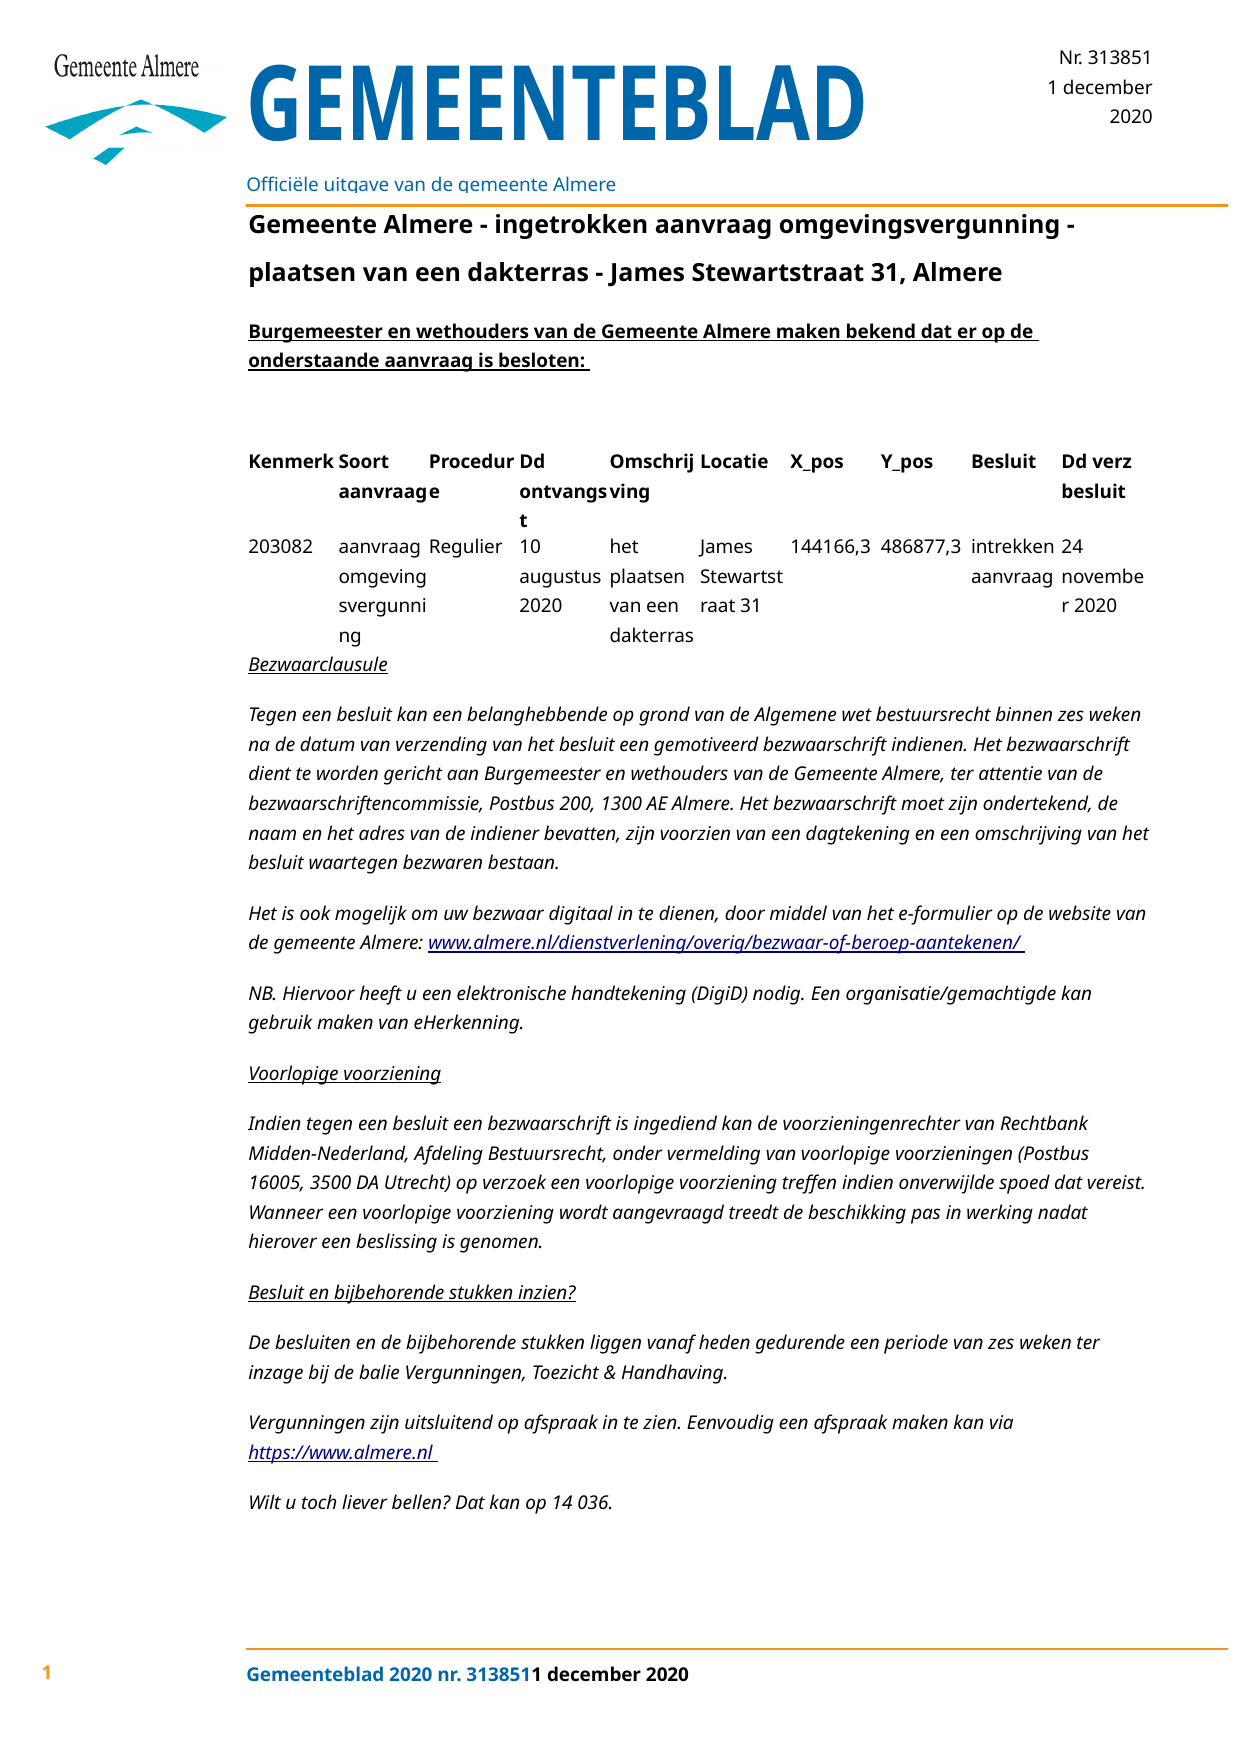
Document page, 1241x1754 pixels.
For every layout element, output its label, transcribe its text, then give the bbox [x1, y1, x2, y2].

table_header Y_pos [881, 449, 971, 533]
table_header Dd verz besluit [1061, 449, 1152, 533]
text Gemeente Almere - ingetrokken aanvraag omgevingsvergunning - plaatsen van een dakterras - James Stewartstraat 31, Almere [248, 207, 1152, 288]
table_cell James Stewartstraat 31 [700, 533, 790, 648]
table_cell aanvraag omgevingsvergunning [338, 533, 429, 648]
table_header Kenmerk [248, 449, 338, 533]
table_header Soort aanvraag [338, 449, 429, 533]
text Het is ook mogelijk om uw bezwaar digitaal in te dienen, door middel van het e-formulier op de website van de gemeente Almere: www.almere.nl/dienstverlening/overig/bezwaar-of-beroep-aantekenen/ [248, 900, 1152, 955]
text Wilt u toch liever bellen? Dat kan op 14 036. [248, 1489, 1152, 1515]
table_header Omschrijving [609, 449, 700, 533]
table_header Locatie [700, 449, 790, 533]
text Tegen een besluit kan een belanghebbende op grond van de Algemene wet bestuursrecht binnen zes weken na de datum van verzending van het besluit een gemotiveerd bezwaarschrift indienen. Het bezwaarschrift dient te worden gericht aan Burgemeester en wethouders van de Gemeente Almere, ter attentie van de bezwaarschriftencommissie, Postbus 200, 1300 AE Almere. Het bezwaarschrift moet zijn ondertekend, de naam en het adres van de indiener bevatten, zijn voorzien van een dagtekening en een omschrijving van het besluit waartegen bezwaren bestaan. [248, 701, 1152, 875]
table_header Dd ontvangst [519, 449, 609, 533]
text Besluit en bijbehorende stukken inzien? [248, 1279, 1152, 1305]
table_cell 24 november 2020 [1061, 533, 1152, 648]
table_header Besluit [971, 449, 1061, 533]
text Burgemeester en wethouders van de Gemeente Almere maken bekend dat er op de onderstaande aanvraag is besloten: [248, 318, 1152, 373]
table_cell 203082 [248, 533, 338, 648]
text De besluiten en de bijbehorende stukken liggen vanaf heden gedurende een periode van zes weken ter inzage bij de balie Vergunningen, Toezicht & Handhaving. [248, 1329, 1152, 1385]
table_cell intrekken aanvraag [971, 533, 1061, 648]
table_cell 10 augustus 2020 [519, 533, 609, 648]
text NB. Hiervoor heeft u een elektronische handtekening (DigiD) nodig. Een organisatie/gemachtigde kan gebruik maken van eHerkenning. [248, 980, 1152, 1035]
table_header X_pos [790, 449, 881, 533]
text Bezwaarclausule [248, 651, 1152, 677]
text Vergunningen zijn uitsluitend op afspraak in te zien. Eenvoudig een afspraak maken kan via https://www.almere.nl [248, 1409, 1152, 1465]
text Voorlopige voorziening [248, 1060, 1152, 1086]
table_cell het plaatsen van een dakterras [609, 533, 700, 648]
table_cell Regulier [429, 533, 519, 648]
picture [41, 47, 231, 172]
table_header Procedure [429, 449, 519, 533]
table_cell 144166,3 [790, 533, 881, 648]
text Indien tegen een besluit een bezwaarschrift is ingediend kan de voorzieningenrechter van Rechtbank Midden-Nederland, Afdeling Bestuursrecht, onder vermelding van voorlopige voorzieningen (Postbus 16005, 3500 DA Utrecht) op verzoek een voorlopige voorziening treffen indien onverwijlde spoed dat vereist. Wanneer een voorlopige voorziening wordt aangevraagd treedt de beschikking pas in werking nadat hierover een beslissing is genomen. [248, 1110, 1152, 1254]
table_cell 486877,3 [881, 533, 971, 648]
